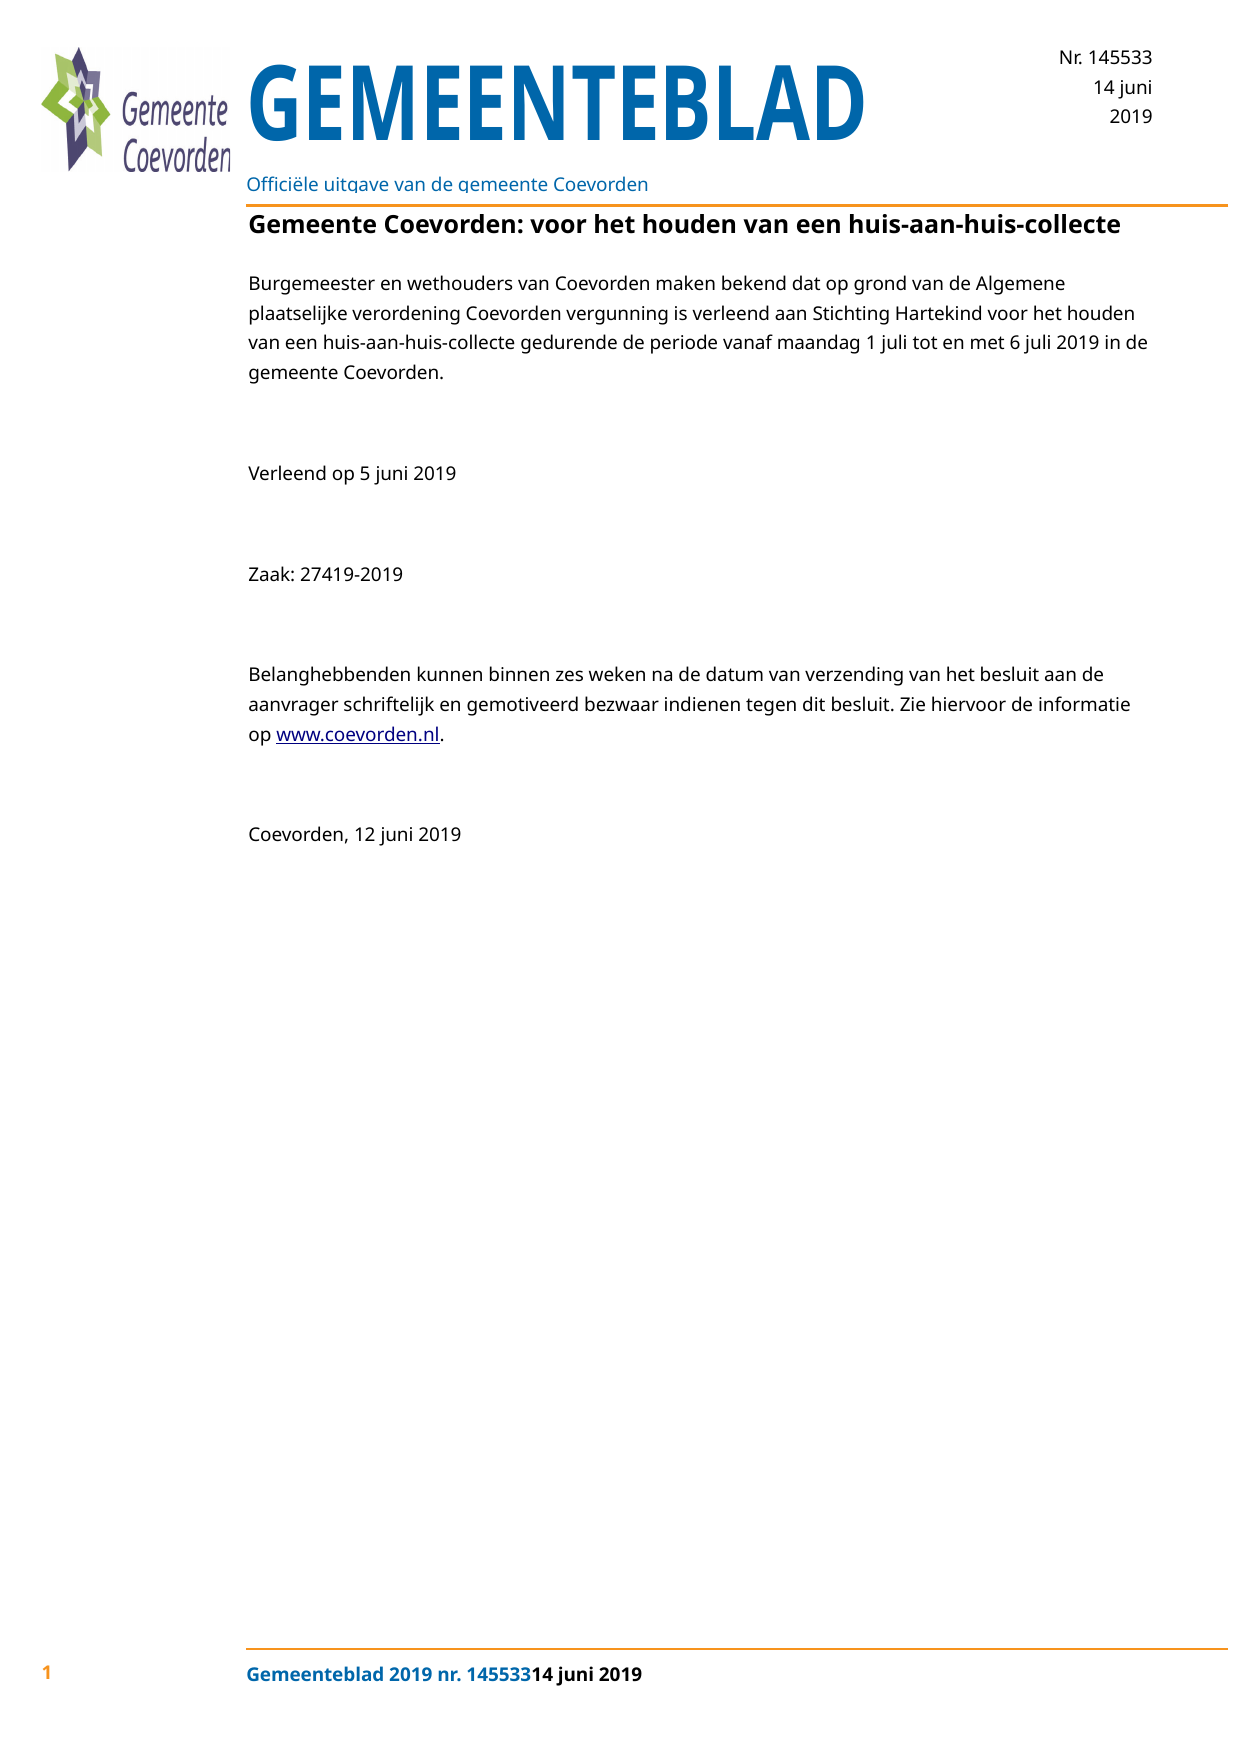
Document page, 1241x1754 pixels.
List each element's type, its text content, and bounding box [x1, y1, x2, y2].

text Burgemeester en wethouders van Coevorden maken bekend dat op grond van de Algemene plaatselijke verordening Coevorden vergunning is verleend aan Stichting Hartekind voor het houden van een huis-aan-huis-collecte gedurende de periode vanaf maandag 1 juli tot en met 6 juli 2019 in de gemeente Coevorden. [248, 270, 1152, 385]
text Verleend op 5 juni 2019 [248, 460, 1152, 486]
picture [41, 47, 231, 172]
text Zaak: 27419-2019 [248, 561, 1152, 586]
text Gemeente Coevorden: voor het houden van een huis-aan-huis-collecte [248, 207, 1152, 241]
text Coevorden, 12 juni 2019 [248, 822, 1152, 847]
text Belanghebbenden kunnen binnen zes weken na de datum van verzending van het besluit aan de aanvrager schriftelijk en gemotiveerd bezwaar indienen tegen dit besluit. Zie hiervoor de informatie op www.coevorden.nl. [248, 662, 1152, 746]
